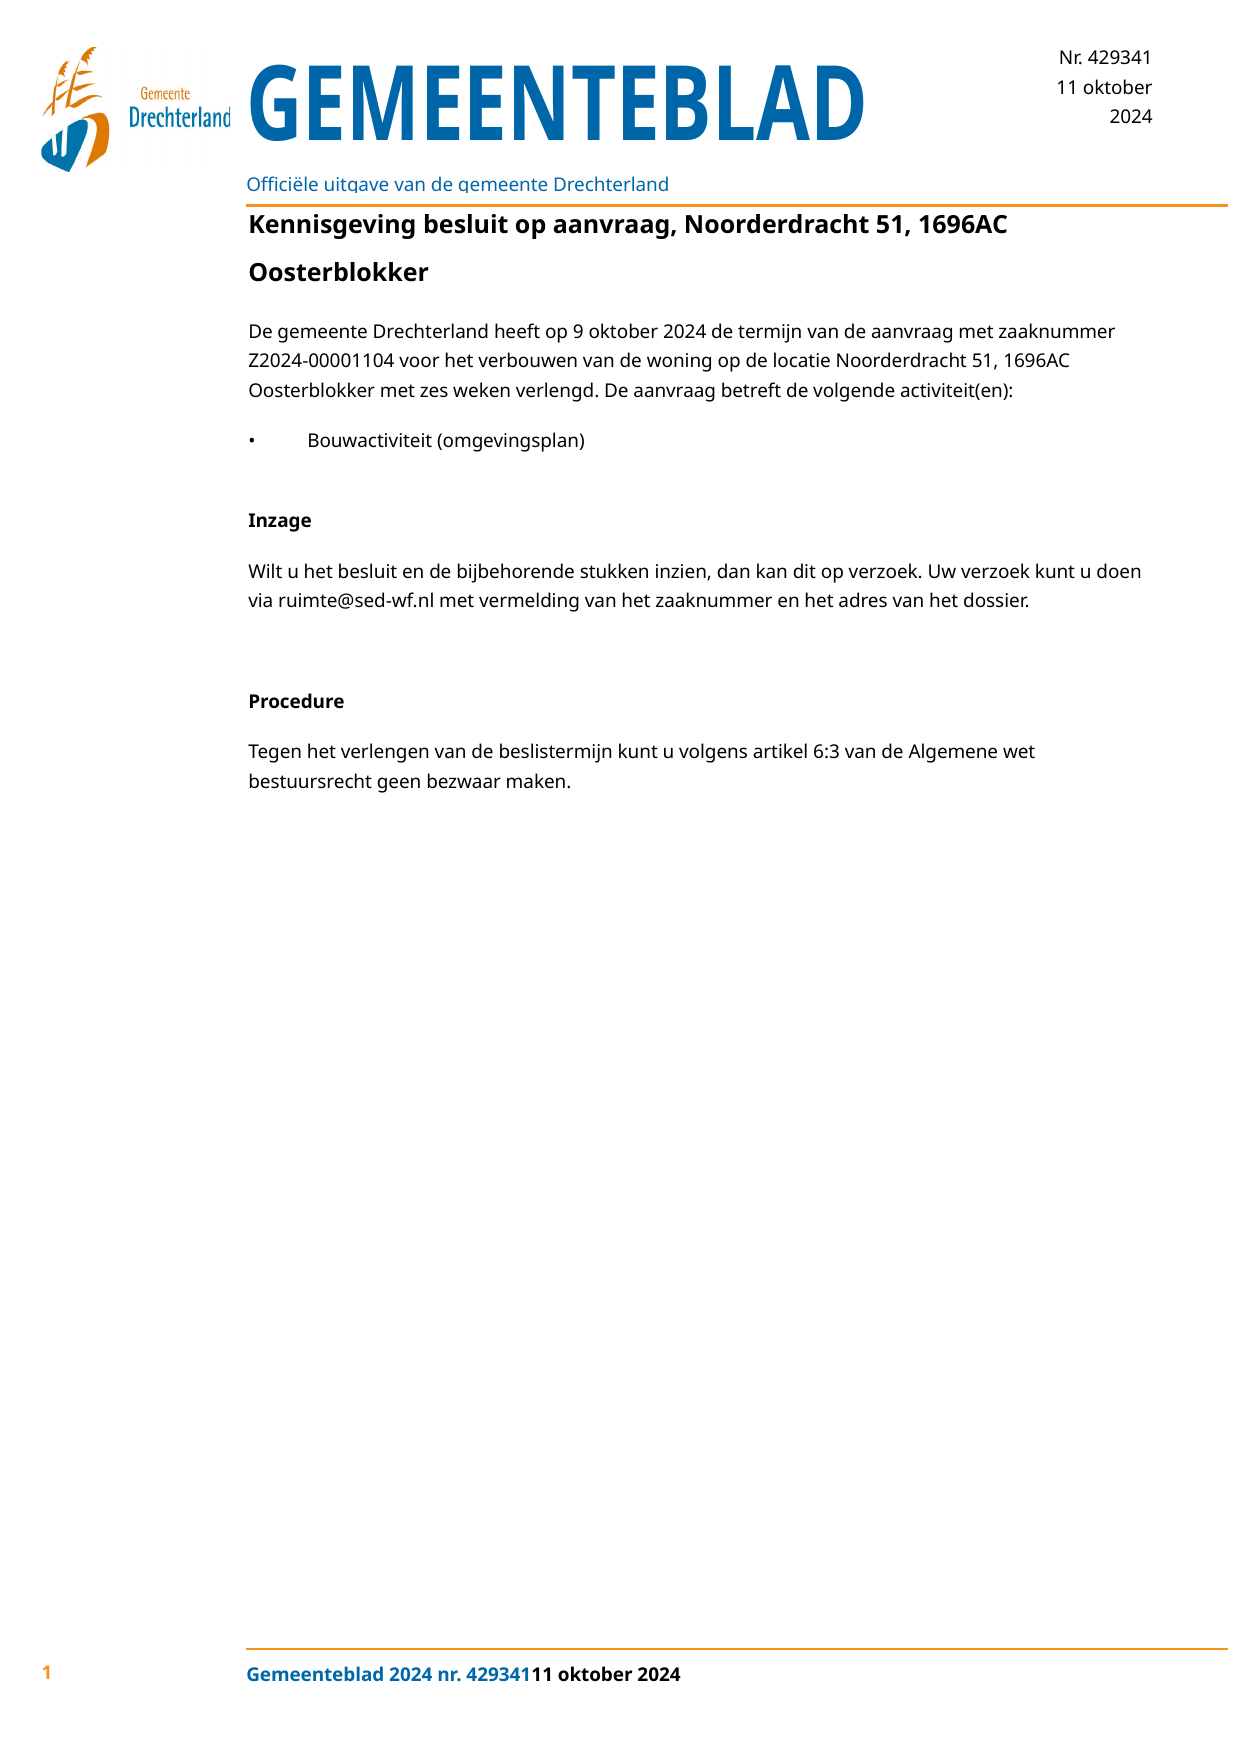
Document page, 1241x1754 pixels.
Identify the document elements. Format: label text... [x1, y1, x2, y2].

text Inzage [248, 507, 1152, 533]
picture [226, 115, 231, 124]
list Bouwactiviteit (omgevingsplan) [248, 427, 1152, 453]
text De gemeente Drechterland heeft op 9 oktober 2024 de termijn van de aanvraag met zaaknummer Z2024-00001104 voor het verbouwen van de woning op de locatie Noorderdracht 51, 1696AC Oosterblokker met zes weken verlengd. De aanvraag betreft de volgende activiteit(en): [248, 318, 1152, 403]
text Procedure [248, 688, 1152, 714]
text Kennisgeving besluit op aanvraag, Noorderdracht 51, 1696AC Oosterblokker [248, 207, 1152, 288]
picture [41, 158, 64, 172]
picture [41, 47, 231, 172]
text Wilt u het besluit en de bijbehorende stukken inzien, dan kan dit op verzoek. Uw verzoek kunt u doen via ruimte@sed-wf.nl met vermelding van het zaaknummer en het adres van het dossier. [248, 558, 1152, 613]
text Tegen het verlengen van de beslistermijn kunt u volgens artikel 6:3 van de Algemene wet bestuursrecht geen bezwaar maken. [248, 739, 1152, 794]
